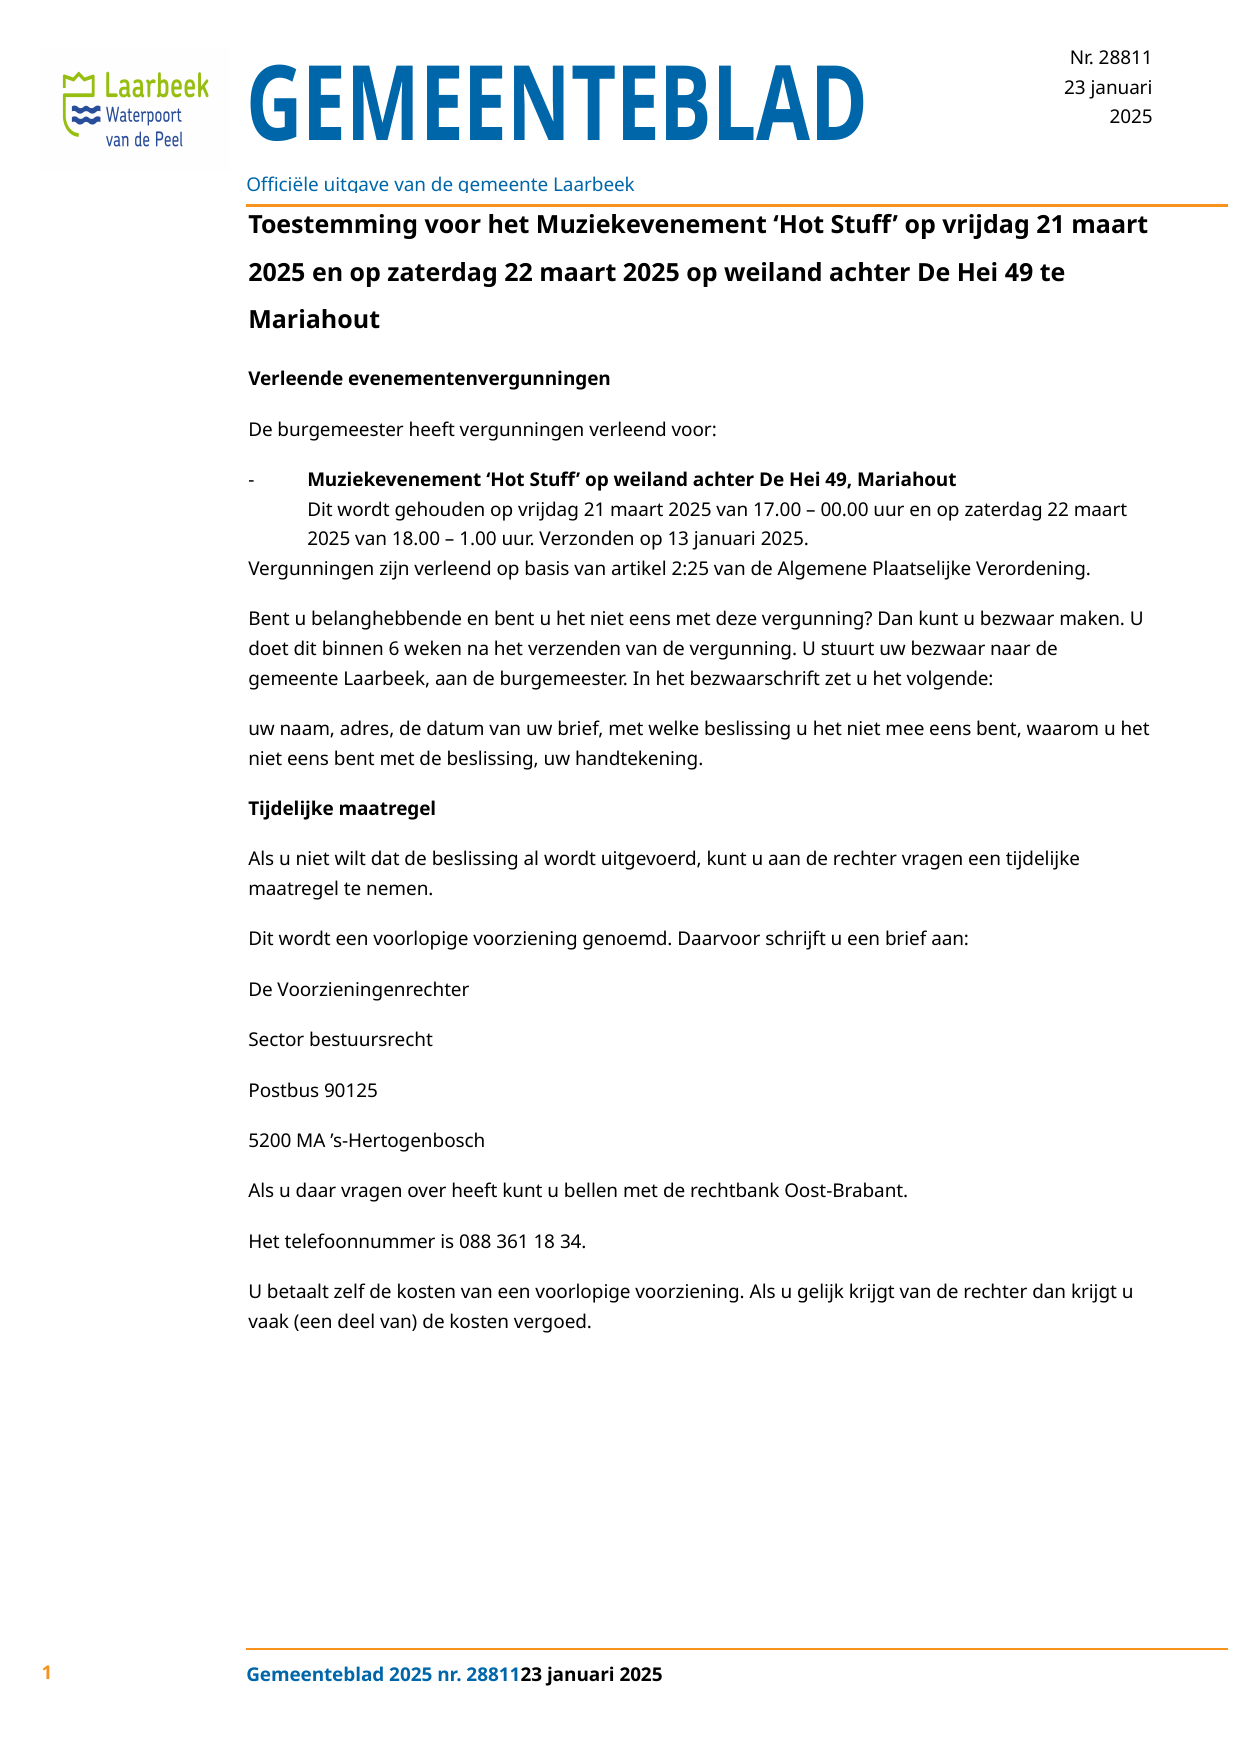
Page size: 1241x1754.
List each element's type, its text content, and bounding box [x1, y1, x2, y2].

list Muziekevenement ‘Hot Stuff’ op weiland achter De Hei 49, Mariahout [248, 466, 1152, 492]
text 5200 MA ’s-Hertogenbosch [248, 1127, 1152, 1153]
text Als u niet wilt dat de beslissing al wordt uitgevoerd, kunt u aan de rechter vragen een tijdelijke maatregel te nemen. [248, 846, 1152, 901]
text De Voorzieningenrechter [248, 976, 1152, 1002]
list Dit wordt gehouden op vrijdag 21 maart 2025 van 17.00 – 00.00 uur en op zaterdag 22 maart 2025 van 18.00 – 1.00 uur. Verzonden op 13 januari 2025. [248, 496, 1152, 551]
text U betaalt zelf de kosten van een voorlopige voorziening. Als u gelijk krijgt van de rechter dan krijgt u vaak (een deel van) de kosten vergoed. [248, 1278, 1152, 1334]
text Vergunningen zijn verleend op basis van artikel 2:25 van de Algemene Plaatselijke Verordening. [248, 555, 1152, 581]
text Postbus 90125 [248, 1077, 1152, 1102]
text Dit wordt een voorlopige voorziening genoemd. Daarvoor schrijft u een brief aan: [248, 926, 1152, 951]
text Het telefoonnummer is 088 361 18 34. [248, 1228, 1152, 1254]
text Bent u belanghebbende en bent u het niet eens met deze vergunning? Dan kunt u bezwaar maken. U doet dit binnen 6 weken na het verzenden van de vergunning. U stuurt uw bezwaar naar de gemeente Laarbeek, aan de burgemeester. In het bezwaarschrift zet u het volgende: [248, 606, 1152, 690]
text Als u daar vragen over heeft kunt u bellen met de rechtbank Oost-Brabant. [248, 1178, 1152, 1203]
picture [41, 47, 231, 172]
text Verleende evenementenvergunningen [248, 366, 1152, 391]
text Toestemming voor het Muziekevenement ‘Hot Stuff’ op vrijdag 21 maart 2025 en op zaterdag 22 maart 2025 op weiland achter De Hei 49 te Mariahout [248, 207, 1152, 336]
text Sector bestuursrecht [248, 1026, 1152, 1052]
text uw naam, adres, de datum van uw brief, met welke beslissing u het niet mee eens bent, waarom u het niet eens bent met de beslissing, uw handtekening. [248, 715, 1152, 770]
text Tijdelijke maatregel [248, 795, 1152, 821]
text De burgemeester heeft vergunningen verleend voor: [248, 416, 1152, 442]
